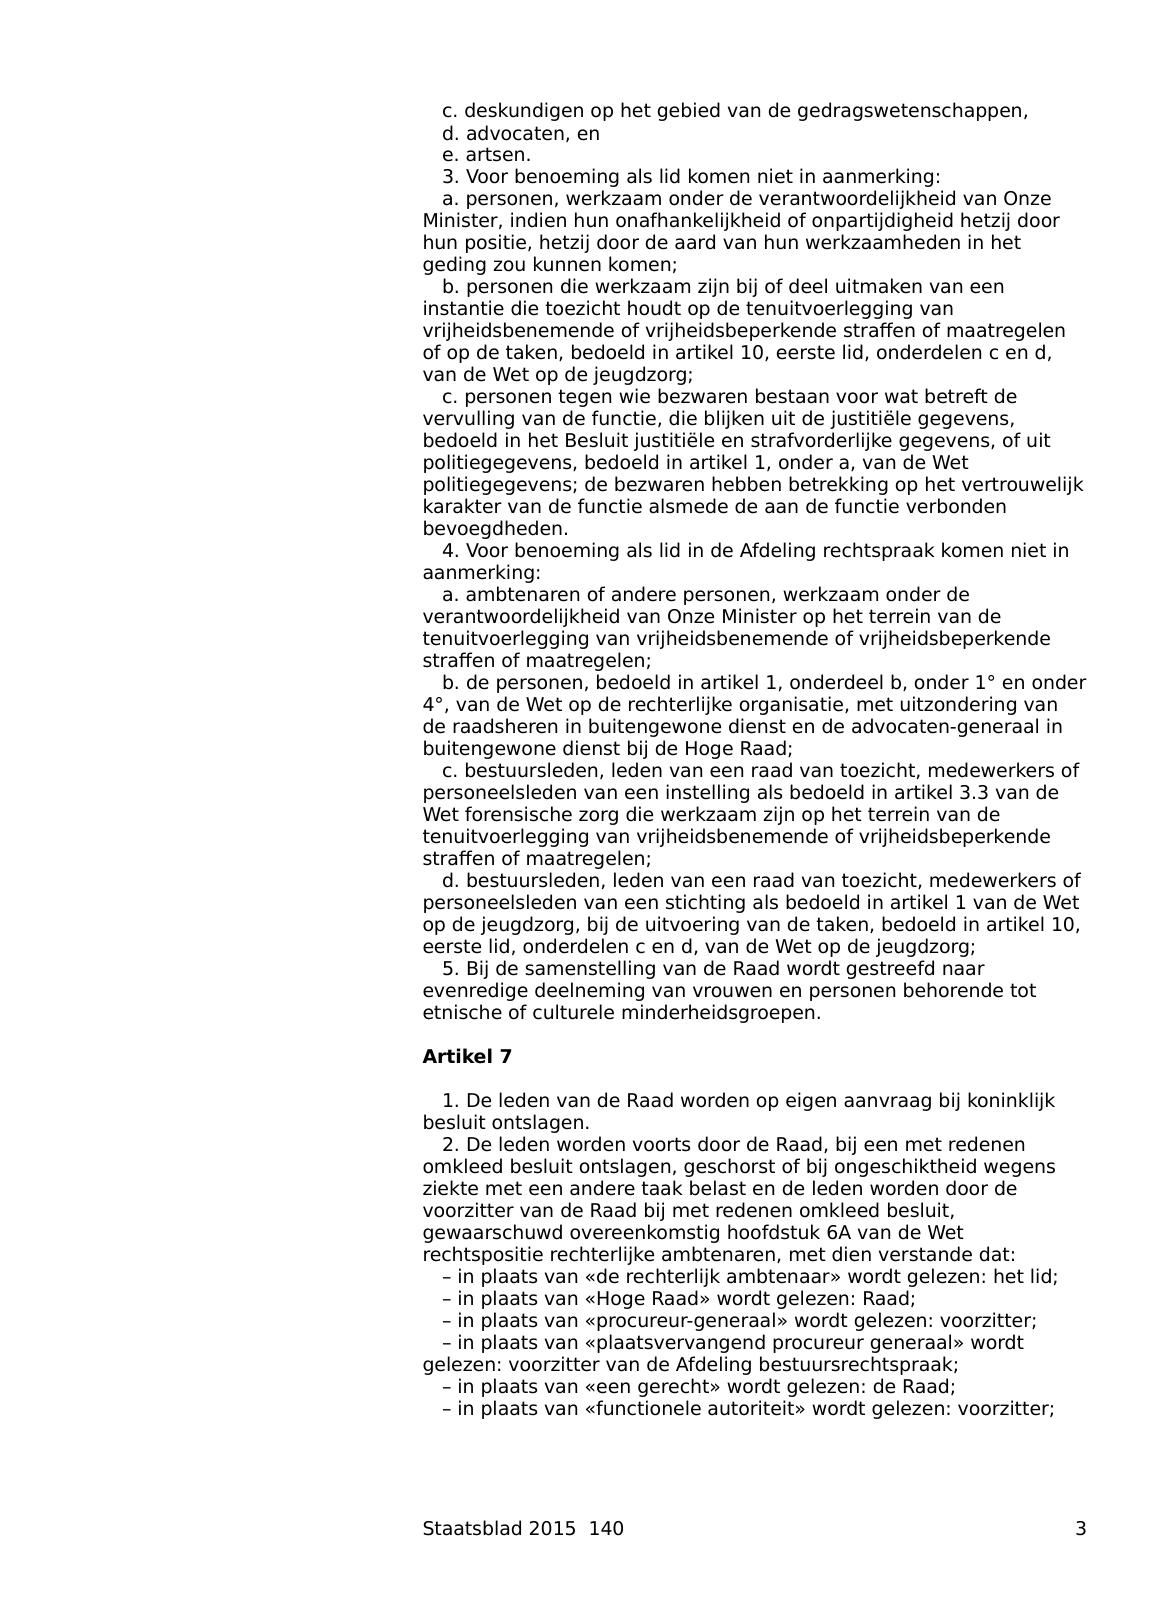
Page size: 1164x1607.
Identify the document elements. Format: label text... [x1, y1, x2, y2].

text d. advocaten, en [422, 122, 1087, 144]
text c. personen tegen wie bezwaren bestaan voor wat betreft de vervulling van de functie, die blijken uit de justitiële gegevens, bedoeld in het Besluit justitiële en strafvorderlijke gegevens, of uit politiegegevens, bedoeld in artikel 1, onder a, van de Wet politiegegevens; de bezwaren hebben betrekking op het vertrouwelijk karakter van de functie alsmede de aan de functie verbonden bevoegdheden. [422, 386, 1087, 540]
text d. bestuursleden, leden van een raad van toezicht, medewerkers of personeelsleden van een stichting als bedoeld in artikel 1 van de Wet op de jeugdzorg, bij de uitvoering van de taken, bedoeld in artikel 10, eerste lid, onderdelen c en d, van de Wet op de jeugdzorg; [422, 870, 1087, 958]
text c. bestuursleden, leden van een raad van toezicht, medewerkers of personeelsleden van een instelling als bedoeld in artikel 3.3 van de Wet forensische zorg die werkzaam zijn op het terrein van de tenuitvoerlegging van vrijheidsbenemende of vrijheidsbeperkende straffen of maatregelen; [422, 760, 1087, 870]
subtitle Artikel 7 [422, 1046, 1087, 1068]
text 1. De leden van de Raad worden op eigen aanvraag bij koninklijk besluit ontslagen. [422, 1090, 1087, 1134]
text – in plaats van «Hoge Raad» wordt gelezen: Raad; [422, 1288, 1087, 1310]
text a. ambtenaren of andere personen, werkzaam onder de verantwoordelijkheid van Onze Minister op het terrein van de tenuitvoerlegging van vrijheidsbenemende of vrijheidsbeperkende straffen of maatregelen; [422, 584, 1087, 672]
text 5. Bij de samenstelling van de Raad wordt gestreefd naar evenredige deelneming van vrouwen en personen behorende tot etnische of culturele minderheidsgroepen. [422, 958, 1087, 1023]
text – in plaats van «plaatsvervangend procureur generaal» wordt gelezen: voorzitter van de Afdeling bestuursrechtspraak; [422, 1332, 1087, 1376]
text a. personen, werkzaam onder de verantwoordelijkheid van Onze Minister, indien hun onafhankelijkheid of onpartijdigheid hetzij door hun positie, hetzij door de aard van hun werkzaamheden in het geding zou kunnen komen; [422, 188, 1087, 276]
text b. de personen, bedoeld in artikel 1, onderdeel b, onder 1° en onder 4°, van de Wet op de rechterlijke organisatie, met uitzondering van de raadsheren in buitengewone dienst en de advocaten-generaal in buitengewone dienst bij de Hoge Raad; [422, 672, 1087, 760]
text c. deskundigen op het gebied van de gedragswetenschappen, [422, 100, 1087, 122]
text – in plaats van «een gerecht» wordt gelezen: de Raad; [422, 1376, 1087, 1398]
text b. personen die werkzaam zijn bij of deel uitmaken van een instantie die toezicht houdt op de tenuitvoerlegging van vrijheidsbenemende of vrijheidsbeperkende straffen of maatregelen of op de taken, bedoeld in artikel 10, eerste lid, onderdelen c en d, van de Wet op de jeugdzorg; [422, 276, 1087, 386]
text 2. De leden worden voorts door de Raad, bij een met redenen omkleed besluit ontslagen, geschorst of bij ongeschiktheid wegens ziekte met een andere taak belast en de leden worden door de voorzitter van de Raad bij met redenen omkleed besluit, gewaarschuwd overeenkomstig hoofdstuk 6A van de Wet rechtspositie rechterlijke ambtenaren, met dien verstande dat: [422, 1134, 1087, 1266]
text – in plaats van «functionele autoriteit» wordt gelezen: voorzitter; [422, 1398, 1087, 1419]
text – in plaats van «procureur-generaal» wordt gelezen: voorzitter; [422, 1310, 1087, 1332]
text 4. Voor benoeming als lid in de Afdeling rechtspraak komen niet in aanmerking: [422, 540, 1087, 584]
text e. artsen. [422, 144, 1087, 166]
text 3. Voor benoeming als lid komen niet in aanmerking: [422, 166, 1087, 188]
text – in plaats van «de rechterlijk ambtenaar» wordt gelezen: het lid; [422, 1266, 1087, 1288]
